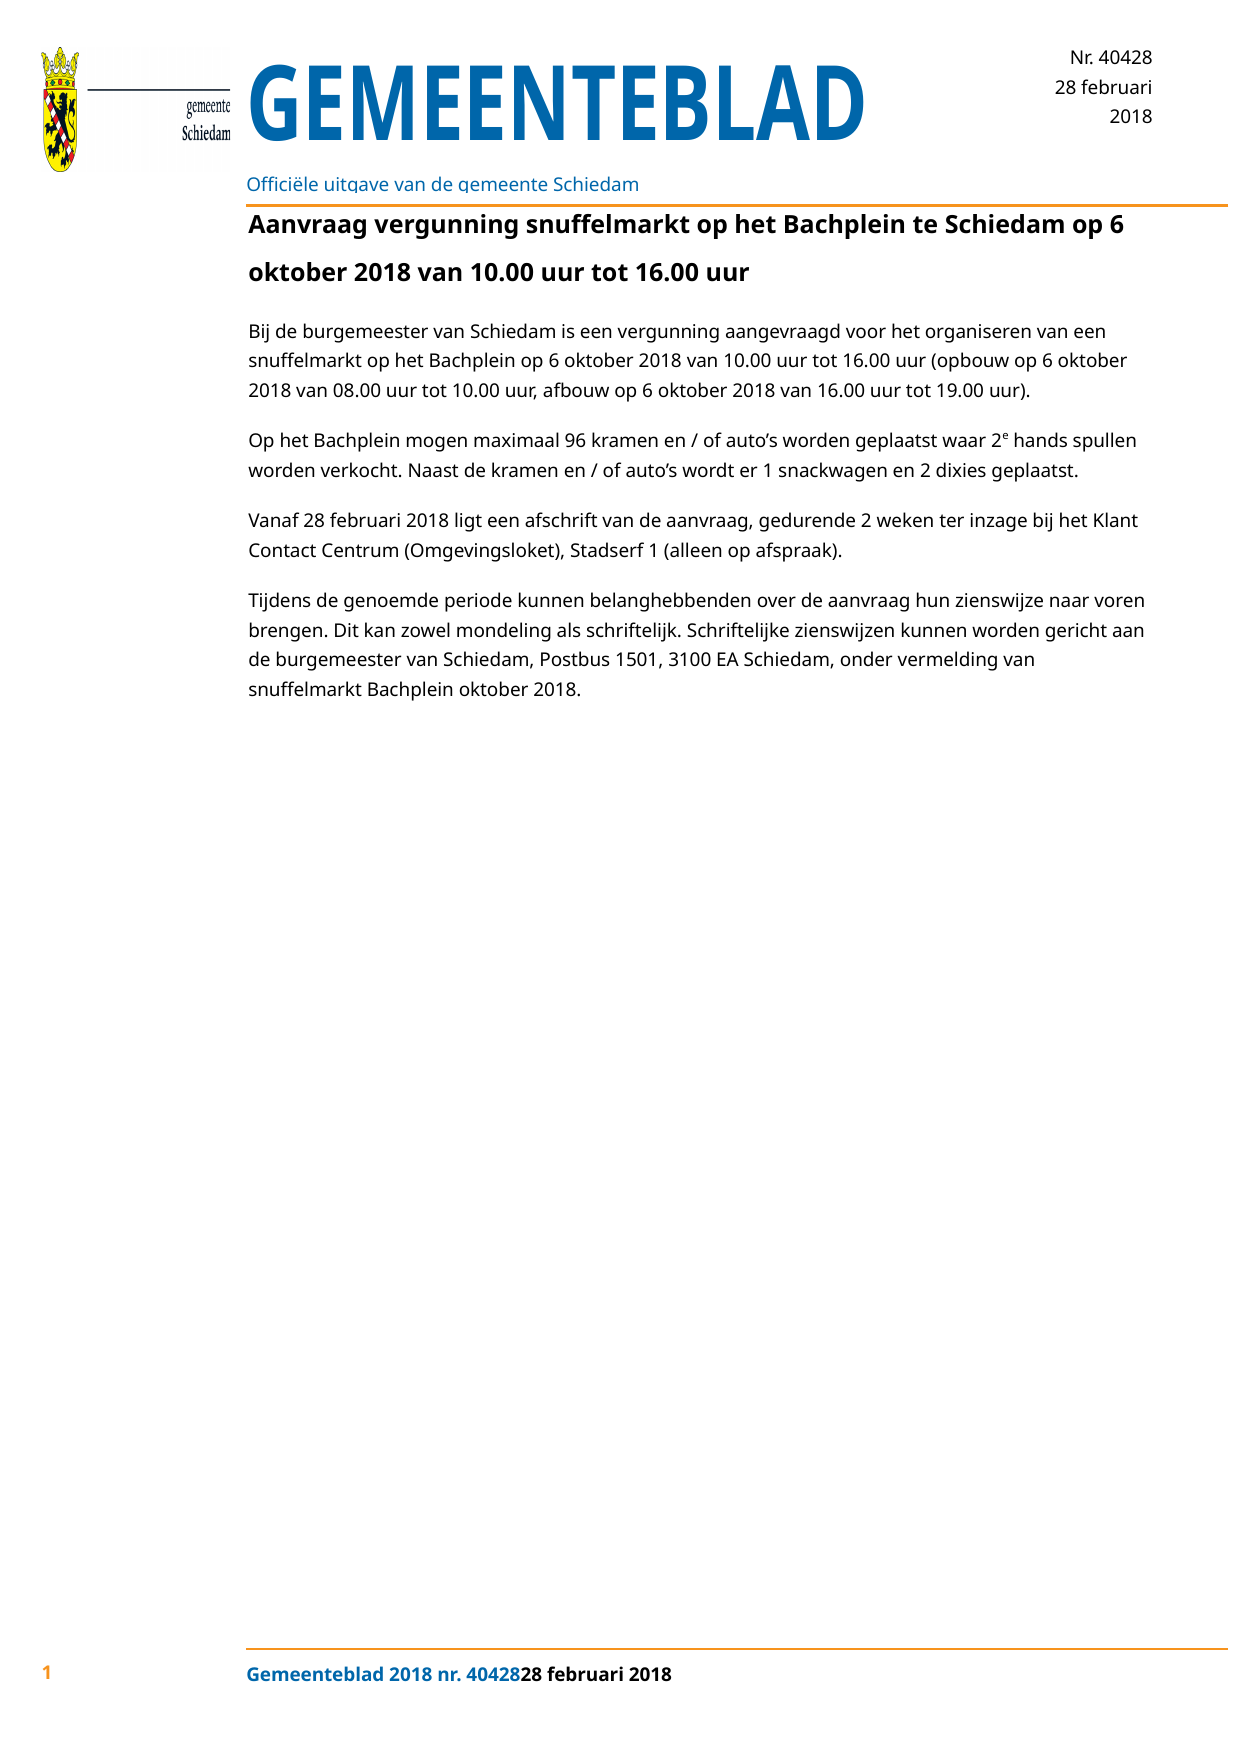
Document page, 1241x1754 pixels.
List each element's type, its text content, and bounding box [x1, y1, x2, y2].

text Vanaf 28 februari 2018 ligt een afschrift van de aanvraag, gedurende 2 weken ter inzage bij het Klant Contact Centrum (Omgevingsloket), Stadserf 1 (alleen op afspraak). [248, 507, 1152, 563]
text Op het Bachplein mogen maximaal 96 kramen en / of auto’s worden geplaatst waar 2e hands spullen worden verkocht. Naast de kramen en / of auto’s wordt er 1 snackwagen en 2 dixies geplaatst. [248, 427, 1152, 483]
text Tijdens de genoemde periode kunnen belanghebbenden over de aanvraag hun zienswijze naar voren brengen. Dit kan zowel mondeling als schriftelijk. Schriftelijke zienswijzen kunnen worden gericht aan de burgemeester van Schiedam, Postbus 1501, 3100 EA Schiedam, onder vermelding van snuffelmarkt Bachplein oktober 2018. [248, 587, 1152, 702]
text Bij de burgemeester van Schiedam is een vergunning aangevraagd voor het organiseren van een snuffelmarkt op het Bachplein op 6 oktober 2018 van 10.00 uur tot 16.00 uur (opbouw op 6 oktober 2018 van 08.00 uur tot 10.00 uur, afbouw op 6 oktober 2018 van 16.00 uur tot 19.00 uur). [248, 318, 1152, 403]
picture [41, 47, 231, 172]
text Aanvraag vergunning snuffelmarkt op het Bachplein te Schiedam op 6 oktober 2018 van 10.00 uur tot 16.00 uur [248, 207, 1152, 288]
